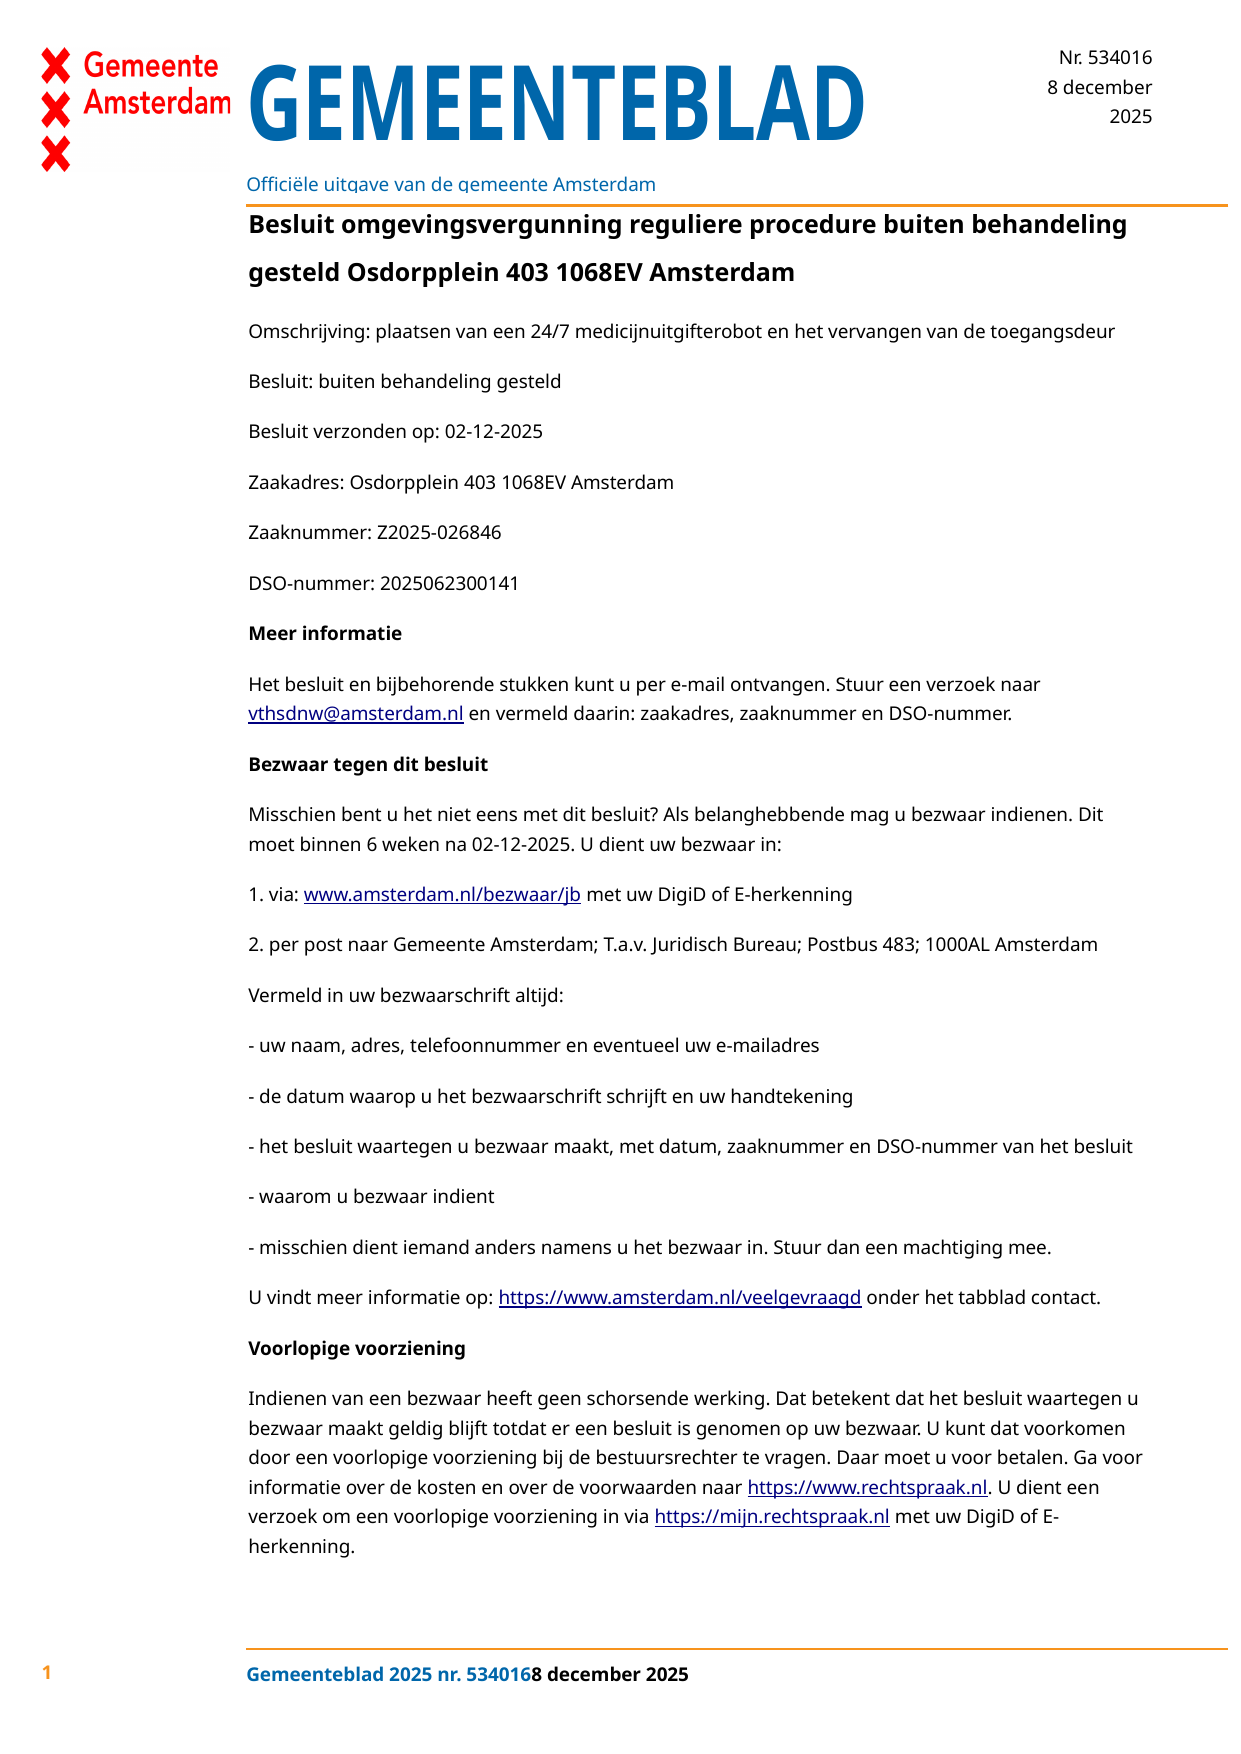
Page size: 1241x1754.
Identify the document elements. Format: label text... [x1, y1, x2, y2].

text Zaaknummer: Z2025-026846 [248, 519, 1152, 545]
text Besluit omgevingsvergunning reguliere procedure buiten behandeling gesteld Osdorpplein 403 1068EV Amsterdam [248, 207, 1152, 288]
text - de datum waarop u het bezwaarschrift schrijft en uw handtekening [248, 1083, 1152, 1109]
text U vindt meer informatie op: https://www.amsterdam.nl/veelgevraagd onder het tabblad contact. [248, 1284, 1152, 1310]
picture [41, 47, 231, 172]
text - misschien dient iemand anders namens u het bezwaar in. Stuur dan een machtiging mee. [248, 1234, 1152, 1260]
text DSO-nummer: 2025062300141 [248, 570, 1152, 596]
text - het besluit waartegen u bezwaar maakt, met datum, zaaknummer en DSO-nummer van het besluit [248, 1133, 1152, 1159]
text 2. per post naar Gemeente Amsterdam; T.a.v. Juridisch Bureau; Postbus 483; 1000AL Amsterdam [248, 932, 1152, 957]
text Omschrijving: plaatsen van een 24/7 medicijnuitgifterobot en het vervangen van de toegangsdeur [248, 318, 1152, 344]
text Besluit verzonden op: 02-12-2025 [248, 419, 1152, 444]
text - waarom u bezwaar indient [248, 1184, 1152, 1209]
text Besluit: buiten behandeling gesteld [248, 368, 1152, 394]
text Bezwaar tegen dit besluit [248, 751, 1152, 777]
text Misschien bent u het niet eens met dit besluit? Als belanghebbende mag u bezwaar indienen. Dit moet binnen 6 weken na 02-12-2025. U dient uw bezwaar in: [248, 801, 1152, 857]
text Het besluit en bijbehorende stukken kunt u per e-mail ontvangen. Stuur een verzoek naar vthsdnw@amsterdam.nl en vermeld daarin: zaakadres, zaaknummer en DSO-nummer. [248, 671, 1152, 726]
text Voorlopige voorziening [248, 1335, 1152, 1361]
text - uw naam, adres, telefoonnummer en eventueel uw e-mailadres [248, 1032, 1152, 1058]
text 1. via: www.amsterdam.nl/bezwaar/jb met uw DigiD of E-herkenning [248, 881, 1152, 907]
text Zaakadres: Osdorpplein 403 1068EV Amsterdam [248, 469, 1152, 495]
text Indienen van een bezwaar heeft geen schorsende werking. Dat betekent dat het besluit waartegen u bezwaar maakt geldig blijft totdat er een besluit is genomen op uw bezwaar. U kunt dat voorkomen door een voorlopige voorziening bij de bestuursrechter te vragen. Daar moet u voor betalen. Ga voor informatie over de kosten en over de voorwaarden naar https://www.rechtspraak.nl. U dient een verzoek om een voorlopige voorziening in via https://mijn.rechtspraak.nl met uw DigiD of E-herkenning. [248, 1385, 1152, 1559]
text Meer informatie [248, 620, 1152, 646]
text Vermeld in uw bezwaarschrift altijd: [248, 982, 1152, 1008]
